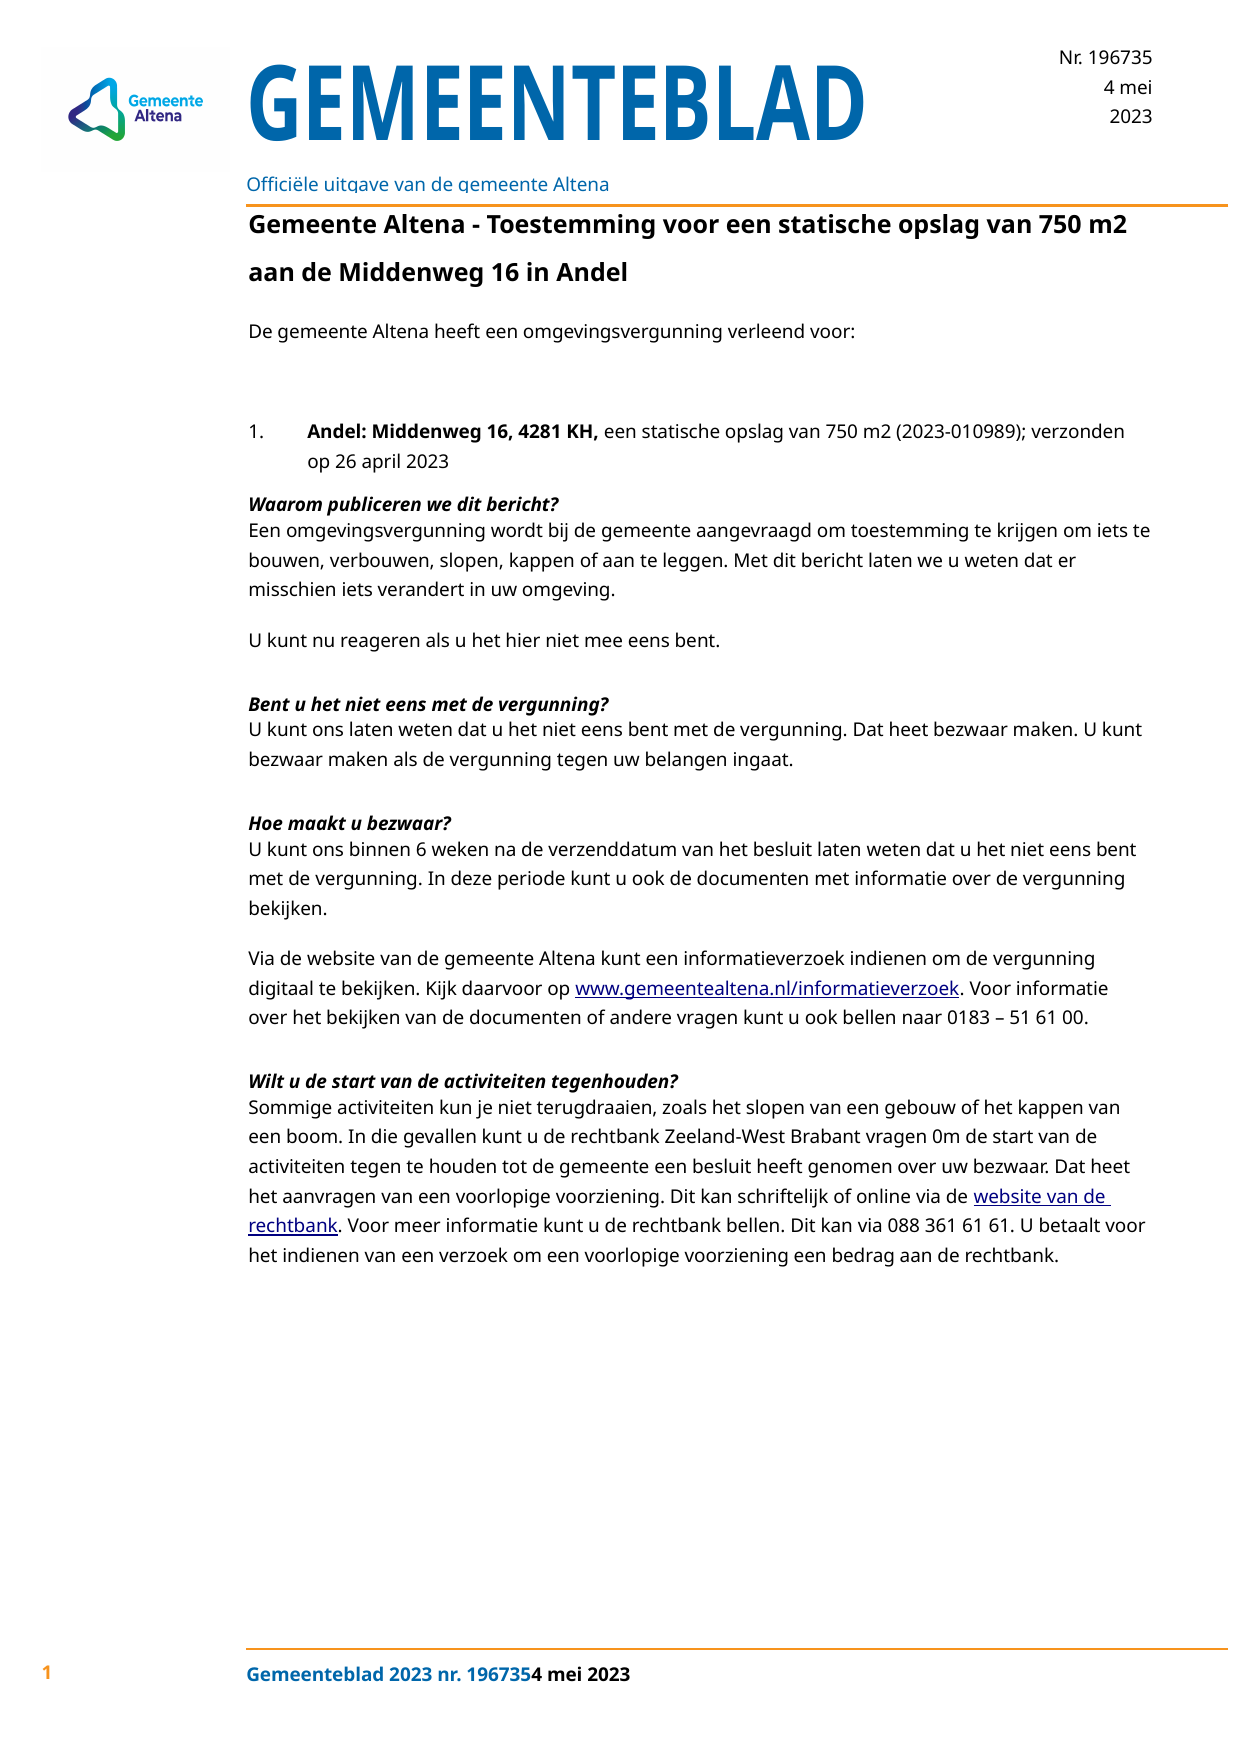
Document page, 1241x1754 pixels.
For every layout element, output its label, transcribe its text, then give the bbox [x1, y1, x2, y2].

text Wilt u de start van de activiteiten tegenhouden? [248, 1068, 1152, 1094]
text Via de website van de gemeente Altena kunt een informatieverzoek indienen om de vergunning digitaal te bekijken. Kijk daarvoor op www.gemeentealtena.nl/informatieverzoek. Voor informatie over het bekijken van de documenten of andere vragen kunt u ook bellen naar 0183 – 51 61 00. [248, 945, 1152, 1030]
text Een omgevingsvergunning wordt bij de gemeente aangevraagd om toestemming te krijgen om iets te bouwen, verbouwen, slopen, kappen of aan te leggen. Met dit bericht laten we u weten dat er misschien iets verandert in uw omgeving. [248, 517, 1152, 602]
picture [41, 47, 231, 172]
list Andel: Middenweg 16, 4281 KH, een statische opslag van 750 m2 (2023-010989); verzonden op 26 april 2023 [248, 419, 1152, 474]
text Waarom publiceren we dit bericht? [248, 491, 1152, 517]
text Bent u het niet eens met de vergunning? [248, 691, 1152, 716]
text U kunt nu reageren als u het hier niet mee eens bent. [248, 627, 1152, 652]
text U kunt ons laten weten dat u het niet eens bent met de vergunning. Dat heet bezwaar maken. U kunt bezwaar maken als de vergunning tegen uw belangen ingaat. [248, 716, 1152, 772]
text Hoe maakt u bezwaar? [248, 810, 1152, 836]
text U kunt ons binnen 6 weken na de verzenddatum van het besluit laten weten dat u het niet eens bent met de vergunning. In deze periode kunt u ook de documenten met informatie over de vergunning bekijken. [248, 836, 1152, 921]
text De gemeente Altena heeft een omgevingsvergunning verleend voor: [248, 318, 1152, 344]
text Sommige activiteiten kun je niet terugdraaien, zoals het slopen van een gebouw of het kappen van een boom. In die gevallen kunt u de rechtbank Zeeland-West Brabant vragen 0m de start van de activiteiten tegen te houden tot de gemeente een besluit heeft genomen over uw bezwaar. Dat heet het aanvragen van een voorlopige voorziening. Dit kan schriftelijk of online via de website van de rechtbank. Voor meer informatie kunt u de rechtbank bellen. Dit kan via 088 361 61 61. U betaalt voor het indienen van een verzoek om een voorlopige voorziening een bedrag aan de rechtbank. [248, 1094, 1152, 1268]
text Gemeente Altena - Toestemming voor een statische opslag van 750 m2 aan de Middenweg 16 in Andel [248, 207, 1152, 288]
